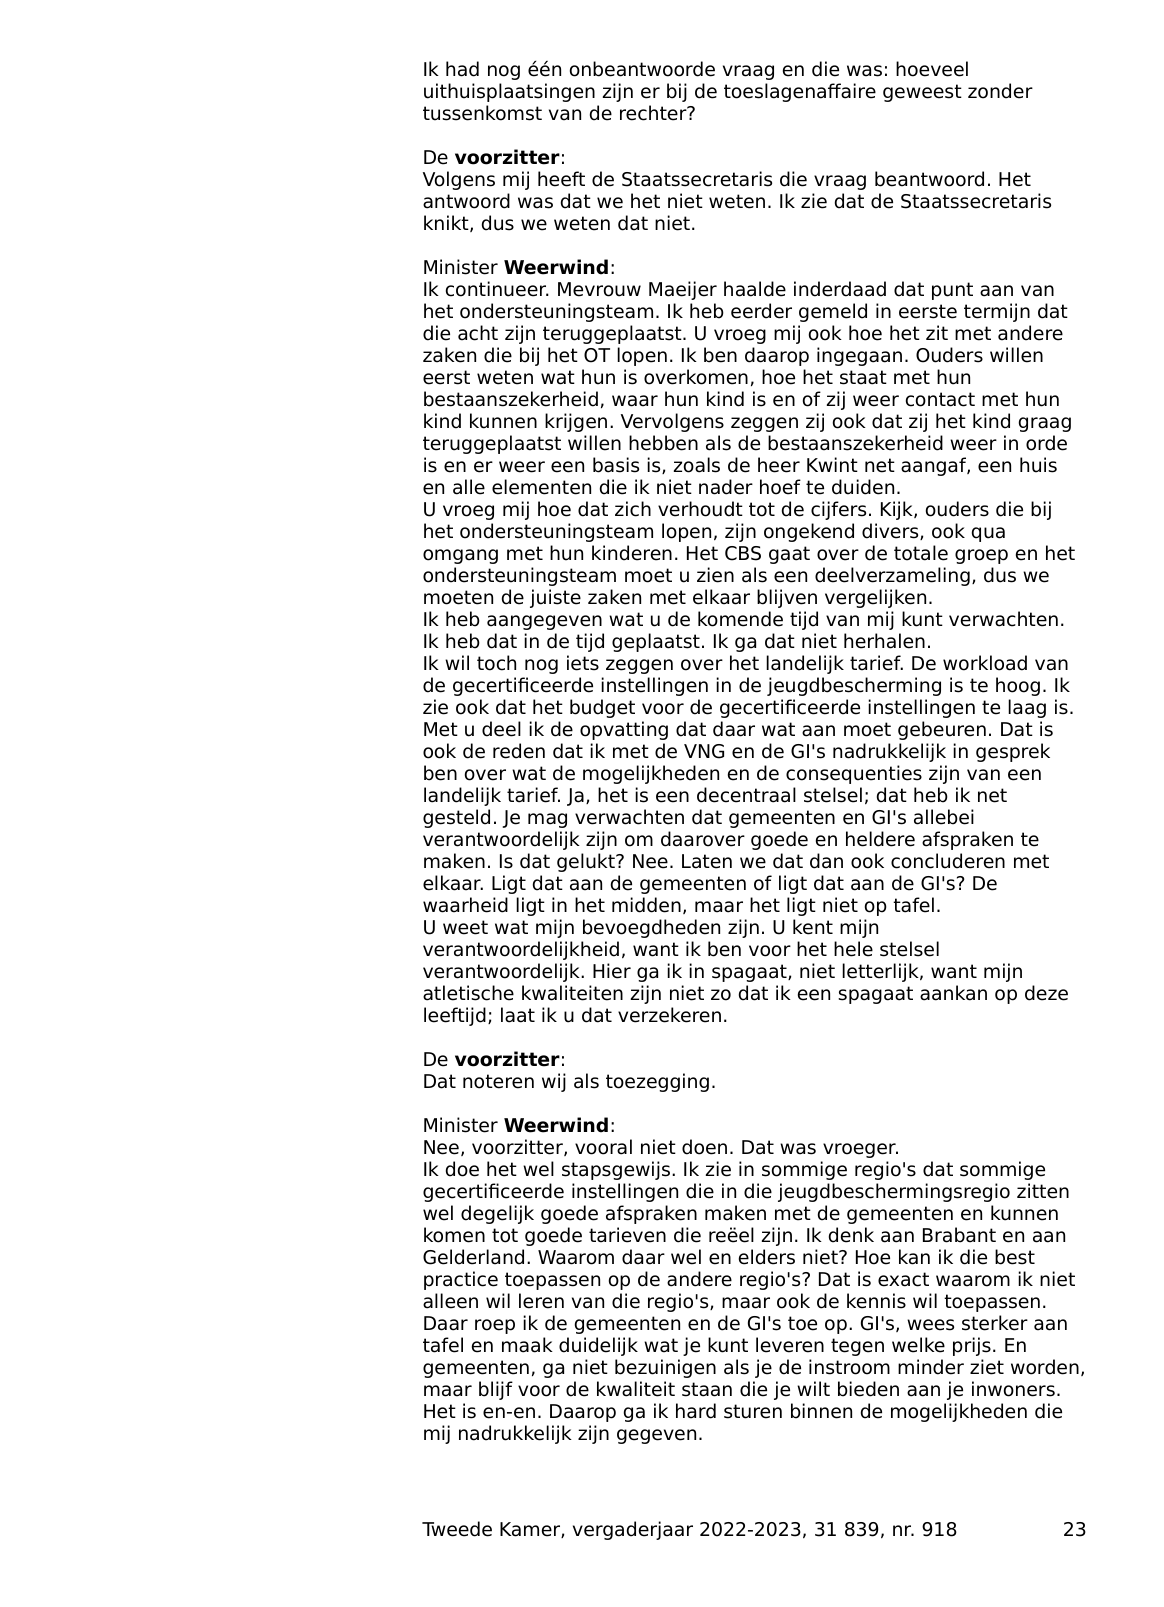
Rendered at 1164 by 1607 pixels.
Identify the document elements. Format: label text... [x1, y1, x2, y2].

text Ik heb aangegeven wat u de komende tijd van mij kunt verwachten. Ik heb dat in de tijd geplaatst. Ik ga dat niet herhalen. [422, 609, 1087, 653]
text Volgens mij heeft de Staatssecretaris die vraag beantwoord. Het antwoord was dat we het niet weten. Ik zie dat de Staatssecretaris knikt, dus we weten dat niet. [422, 169, 1087, 235]
text U vroeg mij hoe dat zich verhoudt tot de cijfers. Kijk, ouders die bij het ondersteuningsteam lopen, zijn ongekend divers, ook qua omgang met hun kinderen. Het CBS gaat over de totale groep en het ondersteuningsteam moet u zien als een deelverzameling, dus we moeten de juiste zaken met elkaar blijven vergelijken. [422, 499, 1087, 609]
text Ik had nog één onbeantwoorde vraag en die was: hoeveel uithuisplaatsingen zijn er bij de toeslagenaffaire geweest zonder tussenkomst van de rechter? [422, 59, 1087, 125]
text Ik doe het wel stapsgewijs. Ik zie in sommige regio's dat sommige gecertificeerde instellingen die in die jeugdbeschermingsregio zitten wel degelijk goede afspraken maken met de gemeenten en kunnen komen tot goede tarieven die reëel zijn. Ik denk aan Brabant en aan Gelderland. Waarom daar wel en elders niet? Hoe kan ik die best practice toepassen op de andere regio's? Dat is exact waarom ik niet alleen wil leren van die regio's, maar ook de kennis wil toepassen. Daar roep ik de gemeenten en de GI's toe op. GI's, wees sterker aan tafel en maak duidelijk wat je kunt leveren tegen welke prijs. En gemeenten, ga niet bezuinigen als je de instroom minder ziet worden, maar blijf voor de kwaliteit staan die je wilt bieden aan je inwoners. Het is en-en. Daarop ga ik hard sturen binnen de mogelijkheden die mij nadrukkelijk zijn gegeven. [422, 1159, 1087, 1444]
text Minister Weerwind: [422, 1115, 1087, 1137]
text U weet wat mijn bevoegdheden zijn. U kent mijn verantwoordelijkheid, want ik ben voor het hele stelsel verantwoordelijk. Hier ga ik in spagaat, niet letterlijk, want mijn atletische kwaliteiten zijn niet zo dat ik een spagaat aankan op deze leeftijd; laat ik u dat verzekeren. [422, 917, 1087, 1027]
text De voorzitter: [422, 1049, 1087, 1071]
text Dat noteren wij als toezegging. [422, 1071, 1087, 1093]
text Nee, voorzitter, vooral niet doen. Dat was vroeger. [422, 1137, 1087, 1159]
text Ik wil toch nog iets zeggen over het landelijk tarief. De workload van de gecertificeerde instellingen in de jeugdbescherming is te hoog. Ik zie ook dat het budget voor de gecertificeerde instellingen te laag is. Met u deel ik de opvatting dat daar wat aan moet gebeuren. Dat is ook de reden dat ik met de VNG en de GI's nadrukkelijk in gesprek ben over wat de mogelijkheden en de consequenties zijn van een landelijk tarief. Ja, het is een decentraal stelsel; dat heb ik net gesteld. Je mag verwachten dat gemeenten en GI's allebei verantwoordelijk zijn om daarover goede en heldere afspraken te maken. Is dat gelukt? Nee. Laten we dat dan ook concluderen met elkaar. Ligt dat aan de gemeenten of ligt dat aan de GI's? De waarheid ligt in het midden, maar het ligt niet op tafel. [422, 653, 1087, 917]
text De voorzitter: [422, 147, 1087, 169]
text Minister Weerwind: [422, 257, 1087, 279]
text Ik continueer. Mevrouw Maeijer haalde inderdaad dat punt aan van het ondersteuningsteam. Ik heb eerder gemeld in eerste termijn dat die acht zijn teruggeplaatst. U vroeg mij ook hoe het zit met andere zaken die bij het OT lopen. Ik ben daarop ingegaan. Ouders willen eerst weten wat hun is overkomen, hoe het staat met hun bestaanszekerheid, waar hun kind is en of zij weer contact met hun kind kunnen krijgen. Vervolgens zeggen zij ook dat zij het kind graag teruggeplaatst willen hebben als de bestaanszekerheid weer in orde is en er weer een basis is, zoals de heer Kwint net aangaf, een huis en alle elementen die ik niet nader hoef te duiden. [422, 279, 1087, 499]
